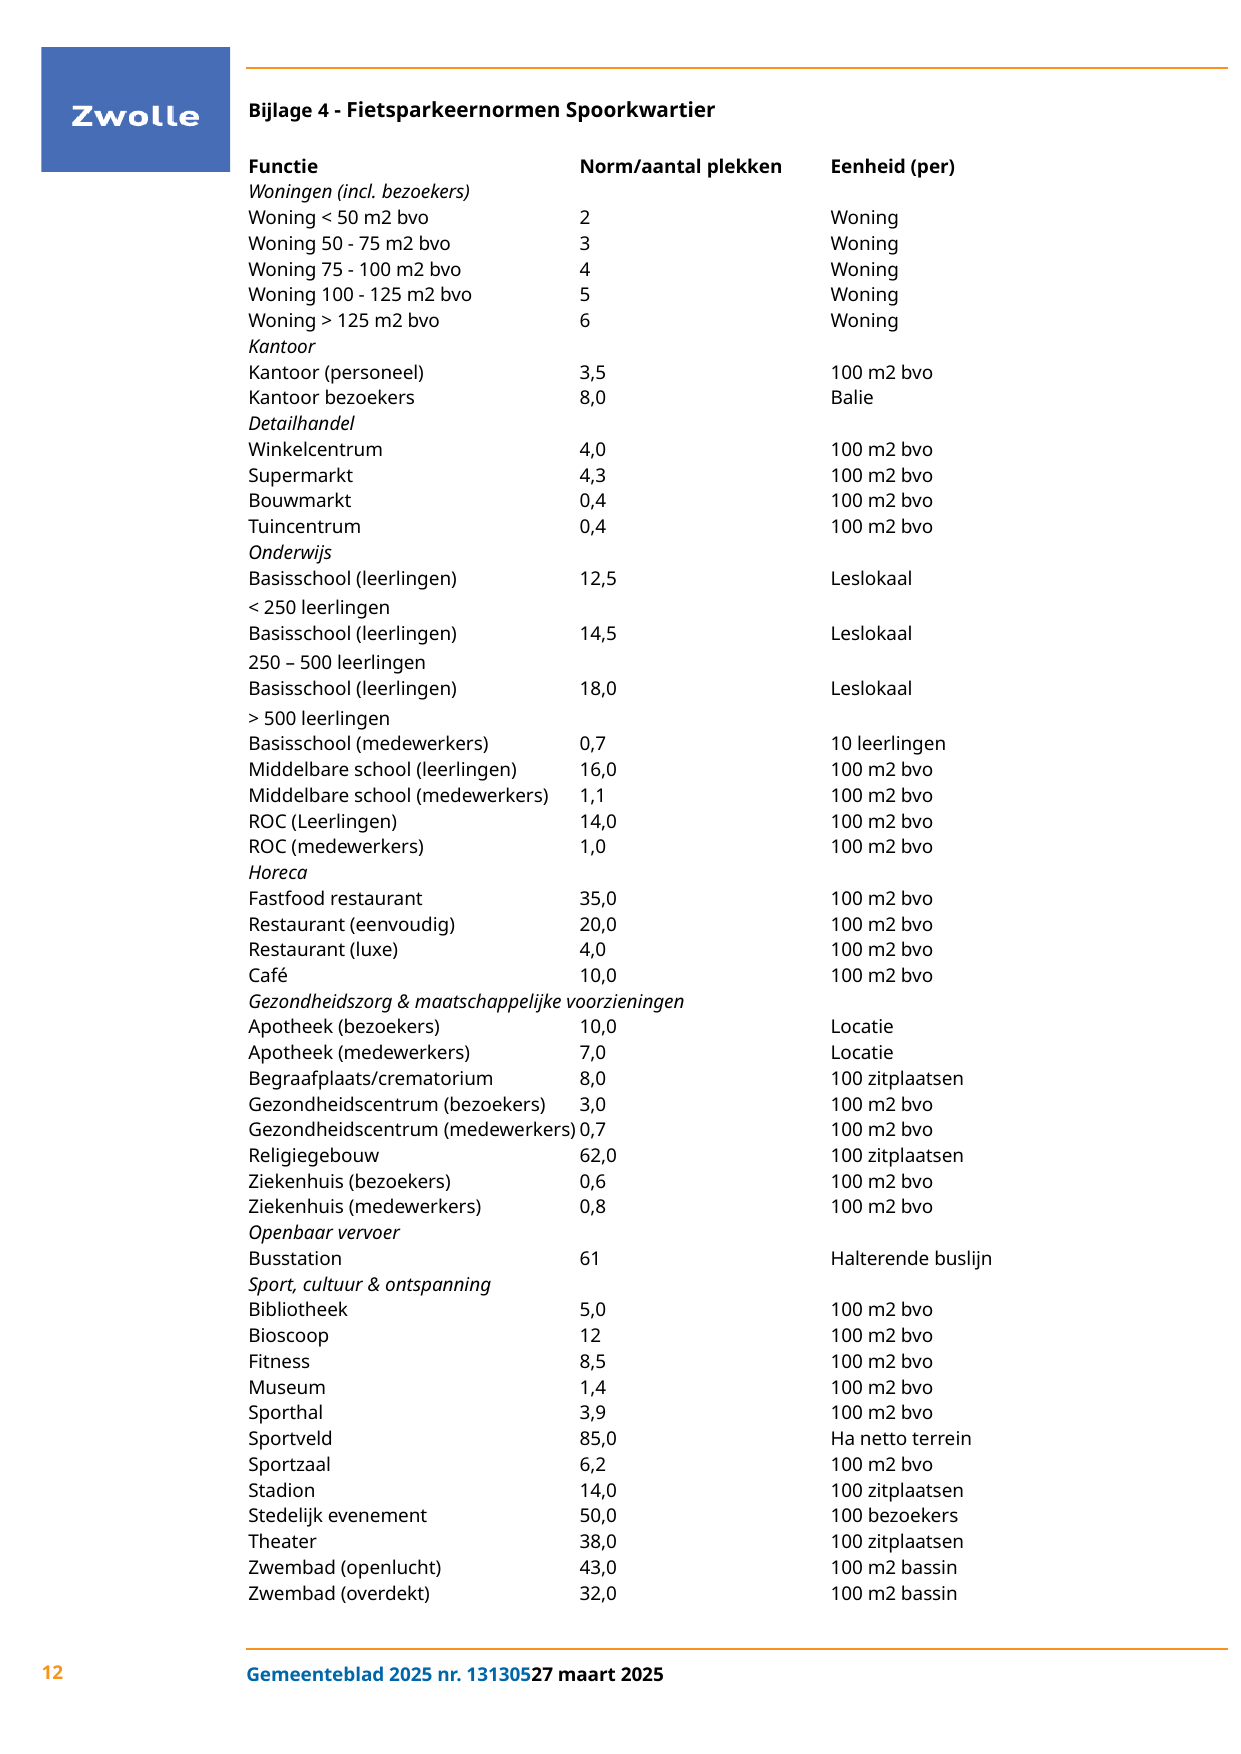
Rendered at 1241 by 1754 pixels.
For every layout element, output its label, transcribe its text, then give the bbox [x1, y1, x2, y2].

table_cell Bibliotheek [248, 1297, 579, 1322]
table_cell Woning < 50 m2 bvo [248, 205, 579, 230]
table_cell Woningen (incl. bezoekers) [248, 179, 1152, 204]
table_cell 62,0 [579, 1142, 830, 1168]
table_cell 100 zitplaatsen [830, 1528, 1152, 1554]
table_cell 100 m2 bvo [830, 936, 1152, 962]
table_cell ROC (Leerlingen) [248, 808, 579, 833]
table_cell Ziekenhuis (bezoekers) [248, 1168, 579, 1194]
table_cell 1,4 [579, 1374, 830, 1399]
table_cell Woning [830, 230, 1152, 256]
table_cell 32,0 [579, 1580, 830, 1605]
table_cell Museum [248, 1374, 579, 1399]
table_cell Bouwmarkt [248, 488, 579, 513]
table_cell Kantoor [248, 333, 1152, 359]
table_cell Stadion [248, 1477, 579, 1502]
table_cell 3,9 [579, 1400, 830, 1425]
table_cell Middelbare school (leerlingen) [248, 756, 579, 782]
table_cell 100 m2 bvo [830, 1297, 1152, 1322]
table_cell 12,5 [579, 565, 830, 620]
table_cell 4,3 [579, 462, 830, 487]
table_cell 1,0 [579, 834, 830, 859]
table_cell Restaurant (luxe) [248, 936, 579, 962]
table_cell 100 m2 bvo [830, 1117, 1152, 1142]
table_cell 100 m2 bassin [830, 1554, 1152, 1580]
table_cell Locatie [830, 1014, 1152, 1039]
table_cell 0,4 [579, 488, 830, 513]
table_cell Basisschool (medewerkers) [248, 731, 579, 756]
table_cell Woning 50 - 75 m2 bvo [248, 230, 579, 256]
table_cell 100 bezoekers [830, 1503, 1152, 1528]
table_cell Bioscoop [248, 1323, 579, 1348]
table_cell 100 m2 bvo [830, 1168, 1152, 1194]
table_cell 100 m2 bvo [830, 1091, 1152, 1117]
table_cell 8,5 [579, 1348, 830, 1374]
table_cell 100 m2 bvo [830, 436, 1152, 462]
table_cell 14,0 [579, 808, 830, 833]
table_cell 5 [579, 282, 830, 307]
table_cell Horeca [248, 859, 1152, 885]
table_cell 100 m2 bvo [830, 808, 1152, 833]
table_cell Sportveld [248, 1425, 579, 1451]
table_cell 100 zitplaatsen [830, 1477, 1152, 1502]
table_cell 100 m2 bassin [830, 1580, 1152, 1605]
table_cell 0,6 [579, 1168, 830, 1194]
table_cell 100 m2 bvo [830, 756, 1152, 782]
table_cell 1,1 [579, 782, 830, 808]
table_cell 7,0 [579, 1039, 830, 1065]
table_cell 35,0 [579, 885, 830, 911]
table_cell 100 m2 bvo [830, 1323, 1152, 1348]
table_cell 8,0 [579, 1065, 830, 1091]
table_cell 14,0 [579, 1477, 830, 1502]
table_cell 14,5 [579, 620, 830, 675]
table_cell Leslokaal [830, 565, 1152, 620]
table_cell 6,2 [579, 1451, 830, 1477]
table_cell Basisschool (leerlingen) < 250 leerlingen [248, 565, 579, 620]
table_cell 100 m2 bvo [830, 1451, 1152, 1477]
table_cell 100 m2 bvo [830, 488, 1152, 513]
table_cell Woning 75 - 100 m2 bvo [248, 256, 579, 282]
table_cell 100 m2 bvo [830, 885, 1152, 911]
table_header Norm/aantal plekken [579, 153, 830, 179]
table_cell 8,0 [579, 385, 830, 410]
table_cell Busstation [248, 1245, 579, 1271]
table_cell 18,0 [579, 675, 830, 731]
table_cell Woning 100 - 125 m2 bvo [248, 282, 579, 307]
table_cell 50,0 [579, 1503, 830, 1528]
table_cell 100 m2 bvo [830, 1194, 1152, 1219]
table_cell 61 [579, 1245, 830, 1271]
table_cell 100 m2 bvo [830, 782, 1152, 808]
table_cell 38,0 [579, 1528, 830, 1554]
table_cell 2 [579, 205, 830, 230]
table_cell Apotheek (medewerkers) [248, 1039, 579, 1065]
table_cell 3 [579, 230, 830, 256]
table_cell Restaurant (eenvoudig) [248, 911, 579, 936]
table_cell Apotheek (bezoekers) [248, 1014, 579, 1039]
table_cell Basisschool (leerlingen) 250 – 500 leerlingen [248, 620, 579, 675]
table_cell 0,7 [579, 1117, 830, 1142]
table_cell 10 leerlingen [830, 731, 1152, 756]
table_cell 4,0 [579, 436, 830, 462]
table_cell Sport, cultuur & ontspanning [248, 1271, 1152, 1297]
table_cell Balie [830, 385, 1152, 410]
table_cell 10,0 [579, 962, 830, 988]
table_cell 100 m2 bvo [830, 911, 1152, 936]
table_cell Gezondheidscentrum (medewerkers) [248, 1117, 579, 1142]
table_cell 100 m2 bvo [830, 1400, 1152, 1425]
table_cell Detailhandel [248, 410, 1152, 436]
table_cell 100 m2 bvo [830, 1374, 1152, 1399]
table_cell Fitness [248, 1348, 579, 1374]
table_cell Zwembad (overdekt) [248, 1580, 579, 1605]
table_cell 12 [579, 1323, 830, 1348]
table_cell 4 [579, 256, 830, 282]
table_cell 3,5 [579, 359, 830, 384]
table_cell Woning [830, 205, 1152, 230]
text Bijlage 4 - Fietsparkeernormen Spoorkwartier [248, 95, 1152, 123]
table_cell 0,8 [579, 1194, 830, 1219]
table_cell Gezondheidscentrum (bezoekers) [248, 1091, 579, 1117]
table_cell Sportzaal [248, 1451, 579, 1477]
table_cell Stedelijk evenement [248, 1503, 579, 1528]
table_cell Woning > 125 m2 bvo [248, 308, 579, 333]
table_cell 100 m2 bvo [830, 359, 1152, 384]
table_cell Woning [830, 282, 1152, 307]
table_cell Gezondheidszorg & maatschappelijke voorzieningen [248, 988, 1152, 1014]
table_cell Leslokaal [830, 620, 1152, 675]
table_cell Middelbare school (medewerkers) [248, 782, 579, 808]
table_cell 43,0 [579, 1554, 830, 1580]
table_cell Kantoor bezoekers [248, 385, 579, 410]
table_cell 16,0 [579, 756, 830, 782]
table_cell 100 m2 bvo [830, 962, 1152, 988]
table_cell Ziekenhuis (medewerkers) [248, 1194, 579, 1219]
table_cell Openbaar vervoer [248, 1220, 1152, 1245]
table_cell Basisschool (leerlingen) > 500 leerlingen [248, 675, 579, 731]
table_cell Locatie [830, 1039, 1152, 1065]
table_cell Woning [830, 256, 1152, 282]
picture [41, 47, 231, 172]
table_cell 5,0 [579, 1297, 830, 1322]
table_cell Begraafplaats/crematorium [248, 1065, 579, 1091]
table_cell ROC (medewerkers) [248, 834, 579, 859]
table_cell 100 m2 bvo [830, 1348, 1152, 1374]
table_cell Zwembad (openlucht) [248, 1554, 579, 1580]
table_cell Fastfood restaurant [248, 885, 579, 911]
table_cell Tuincentrum [248, 513, 579, 539]
table_cell 100 zitplaatsen [830, 1142, 1152, 1168]
table_cell Onderwijs [248, 539, 1152, 565]
table_cell Halterende buslijn [830, 1245, 1152, 1271]
table_cell 6 [579, 308, 830, 333]
table_cell 100 m2 bvo [830, 513, 1152, 539]
table_cell 3,0 [579, 1091, 830, 1117]
table_cell 85,0 [579, 1425, 830, 1451]
table_cell Sporthal [248, 1400, 579, 1425]
table_cell Theater [248, 1528, 579, 1554]
table_cell Kantoor (personeel) [248, 359, 579, 384]
table_cell 0,7 [579, 731, 830, 756]
table_cell 4,0 [579, 936, 830, 962]
table_header Functie [248, 153, 579, 179]
table_cell 100 m2 bvo [830, 834, 1152, 859]
table_cell 100 m2 bvo [830, 462, 1152, 487]
table_cell Religiegebouw [248, 1142, 579, 1168]
table_cell 100 zitplaatsen [830, 1065, 1152, 1091]
table_cell Leslokaal [830, 675, 1152, 731]
table_cell Ha netto terrein [830, 1425, 1152, 1451]
table_cell Woning [830, 308, 1152, 333]
table_cell 10,0 [579, 1014, 830, 1039]
table_cell 0,4 [579, 513, 830, 539]
table_cell Café [248, 962, 579, 988]
table_cell 20,0 [579, 911, 830, 936]
table_cell Supermarkt [248, 462, 579, 487]
table_header Eenheid (per) [830, 153, 1152, 179]
table_cell Winkelcentrum [248, 436, 579, 462]
